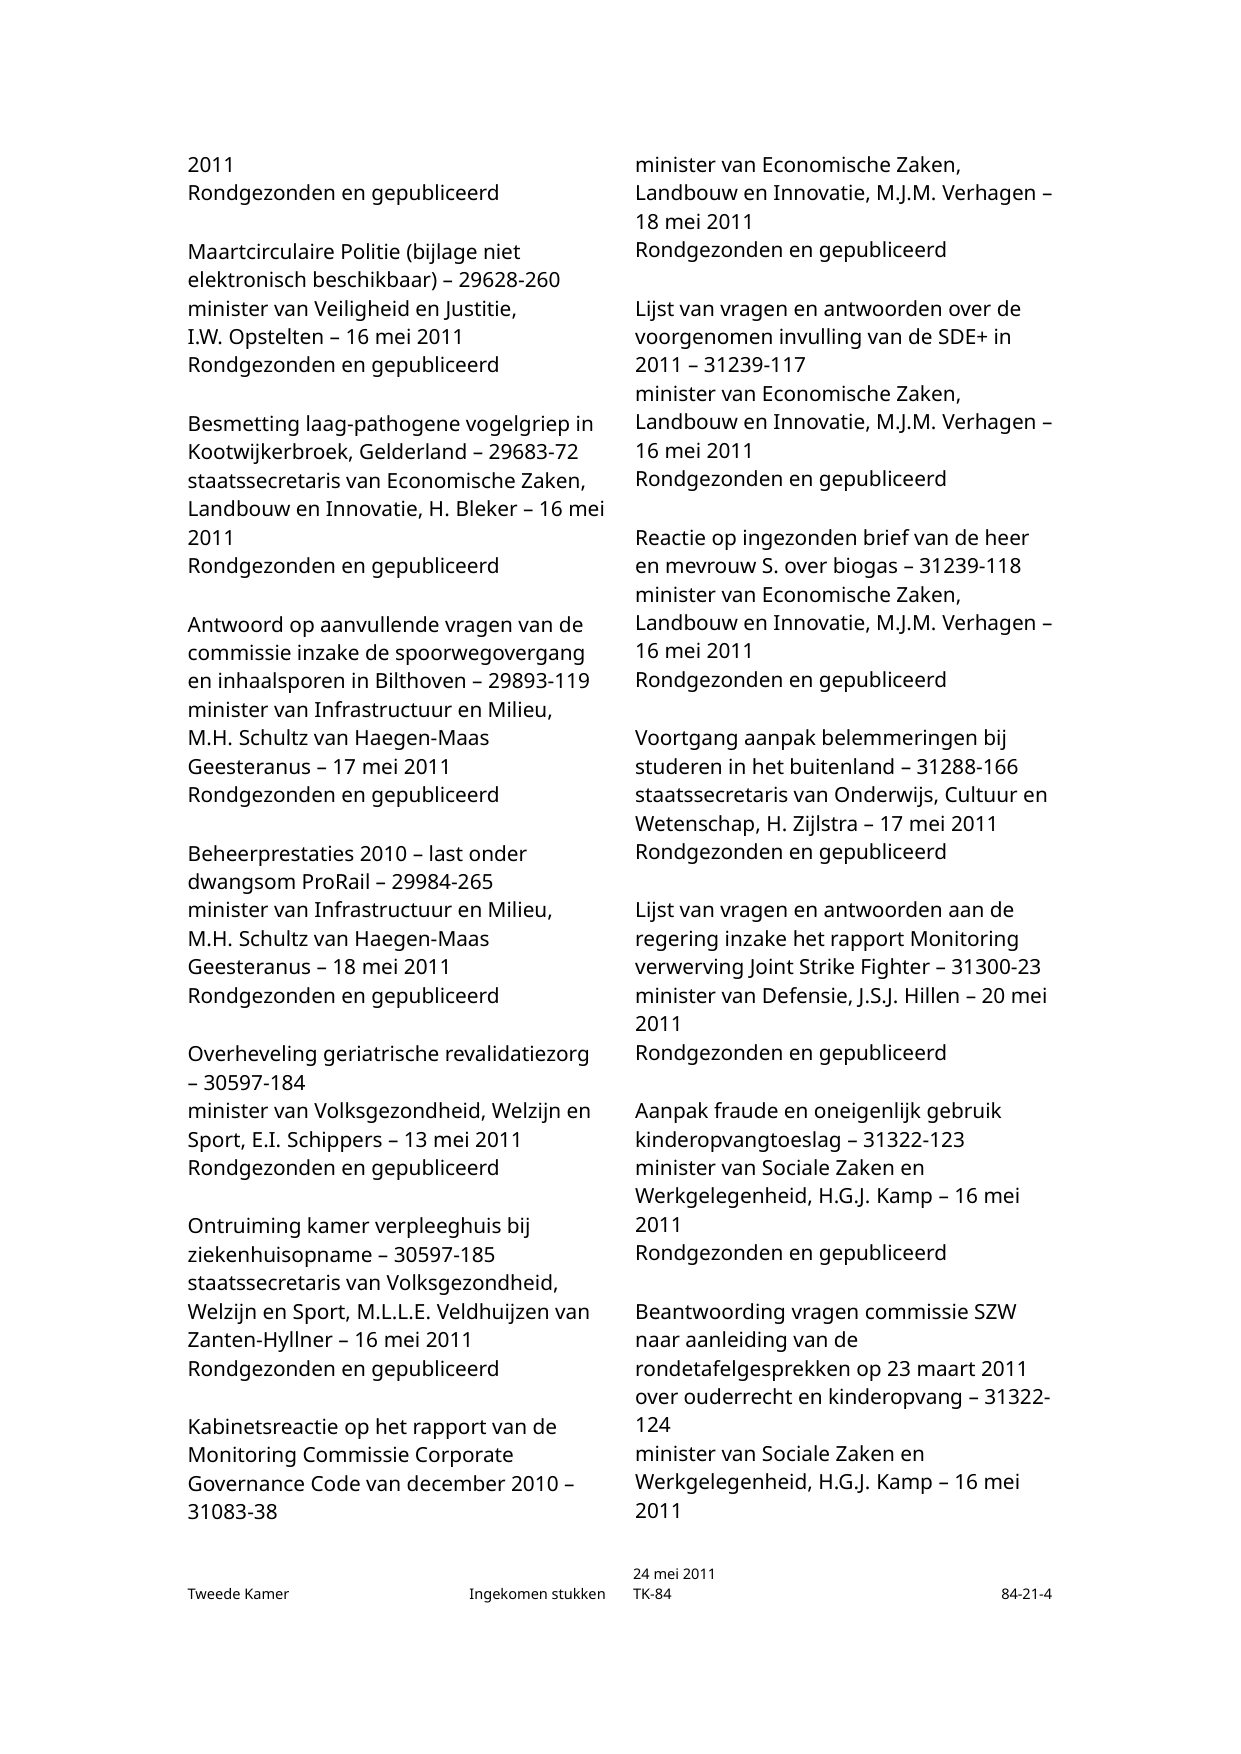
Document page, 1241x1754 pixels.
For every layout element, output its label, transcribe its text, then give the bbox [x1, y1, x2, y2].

text Rondgezonden en gepubliceerd [635, 464, 1053, 493]
text Beantwoording vragen commissie SZW naar aanleiding van de rondetafelgesprekken op 23 maart 2011 over ouderrecht en kinderopvang – 31322-124 [635, 1297, 1053, 1439]
text minister van Defensie, J.S.J. Hillen – 20 mei 2011 [635, 981, 1053, 1038]
text minister van Economische Zaken, Landbouw en Innovatie, M.J.M. Verhagen – 16 mei 2011 [635, 580, 1053, 665]
text staatssecretaris van Economische Zaken, Landbouw en Innovatie, H. Bleker – 16 mei 2011 [187, 466, 605, 551]
text Rondgezonden en gepubliceerd [187, 178, 605, 207]
text Rondgezonden en gepubliceerd [187, 981, 605, 1009]
text minister van Infrastructuur en Milieu, M.H. Schultz van Haegen-Maas Geesteranus – 17 mei 2011 [187, 695, 605, 780]
text 2011 [187, 150, 605, 178]
text Rondgezonden en gepubliceerd [635, 665, 1053, 693]
text Beheerprestaties 2010 – last onder dwangsom ProRail – 29984-265 [187, 839, 605, 896]
text Lijst van vragen en antwoorden aan de regering inzake het rapport Monitoring verwerving Joint Strike Fighter – 31300-23 [635, 896, 1053, 981]
text Rondgezonden en gepubliceerd [635, 837, 1053, 866]
text Rondgezonden en gepubliceerd [187, 780, 605, 809]
text Lijst van vragen en antwoorden over de voorgenomen invulling van de SDE+ in 2011 – 31239-117 [635, 294, 1053, 379]
text minister van Economische Zaken, Landbouw en Innovatie, M.J.M. Verhagen – 16 mei 2011 [635, 379, 1053, 464]
text Rondgezonden en gepubliceerd [187, 1153, 605, 1182]
text Overheveling geriatrische revalidatiezorg – 30597-184 [187, 1039, 605, 1096]
text minister van Infrastructuur en Milieu, M.H. Schultz van Haegen-Maas Geesteranus – 18 mei 2011 [187, 896, 605, 981]
text Rondgezonden en gepubliceerd [187, 551, 605, 580]
text Rondgezonden en gepubliceerd [635, 1038, 1053, 1066]
text Rondgezonden en gepubliceerd [187, 351, 605, 379]
text minister van Veiligheid en Justitie, I.W. Opstelten – 16 mei 2011 [187, 294, 605, 351]
text Reactie op ingezonden brief van de heer en mevrouw S. over biogas – 31239-118 [635, 523, 1053, 580]
text Ontruiming kamer verpleeghuis bij ziekenhuisopname – 30597-185 [187, 1212, 605, 1268]
text minister van Economische Zaken, Landbouw en Innovatie, M.J.M. Verhagen – 18 mei 2011 [635, 150, 1053, 235]
text Antwoord op aanvullende vragen van de commissie inzake de spoorwegovergang en inhaalsporen in Bilthoven – 29893-119 [187, 610, 605, 695]
text staatssecretaris van Onderwijs, Cultuur en Wetenschap, H. Zijlstra – 17 mei 2011 [635, 780, 1053, 837]
text minister van Volksgezondheid, Welzijn en Sport, E.I. Schippers – 13 mei 2011 [187, 1096, 605, 1153]
text Rondgezonden en gepubliceerd [635, 235, 1053, 264]
text Aanpak fraude en oneigenlijk gebruik kinderopvangtoeslag – 31322-123 [635, 1096, 1053, 1153]
text minister van Sociale Zaken en Werkgelegenheid, H.G.J. Kamp – 16 mei 2011 [635, 1439, 1053, 1524]
text Rondgezonden en gepubliceerd [635, 1238, 1053, 1267]
text Besmetting laag-pathogene vogelgriep in Kootwijkerbroek, Gelderland – 29683-72 [187, 409, 605, 466]
text minister van Sociale Zaken en Werkgelegenheid, H.G.J. Kamp – 16 mei 2011 [635, 1153, 1053, 1238]
text Kabinetsreactie op het rapport van de Monitoring Commissie Corporate Governance Code van december 2010 – 31083-38 [187, 1412, 605, 1526]
text Voortgang aanpak belemmeringen bij studeren in het buitenland – 31288-166 [635, 723, 1053, 780]
text staatssecretaris van Volksgezondheid, Welzijn en Sport, M.L.L.E. Veldhuijzen van Zanten-Hyllner – 16 mei 2011 [187, 1268, 605, 1354]
text Rondgezonden en gepubliceerd [187, 1354, 605, 1382]
text Maartcirculaire Politie (bijlage niet elektronisch beschikbaar) – 29628-260 [187, 237, 605, 294]
